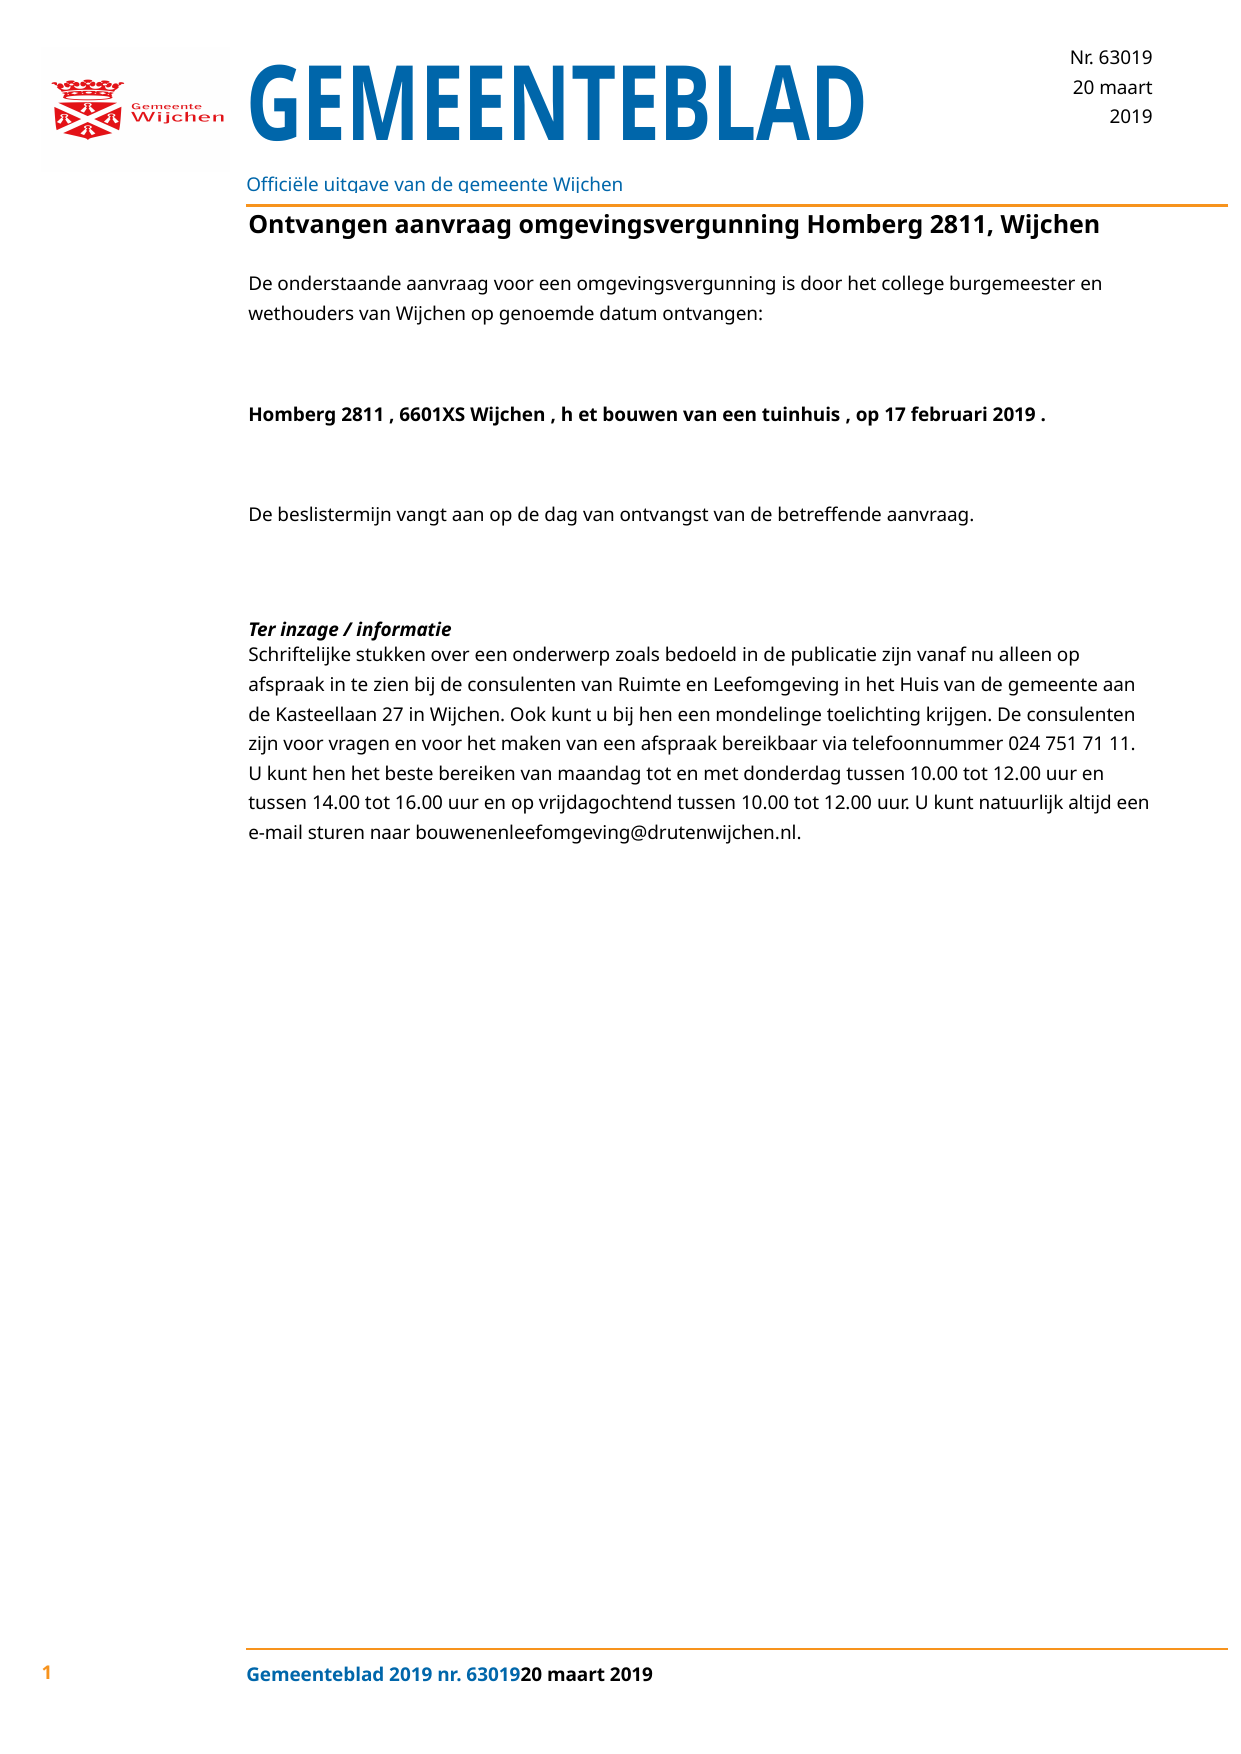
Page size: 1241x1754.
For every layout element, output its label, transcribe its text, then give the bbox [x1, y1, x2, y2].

text De beslistermijn vangt aan op de dag van ontvangst van de betreffende aanvraag. [248, 502, 1152, 527]
text Schriftelijke stukken over een onderwerp zoals bedoeld in de publicatie zijn vanaf nu alleen op afspraak in te zien bij de consulenten van Ruimte en Leefomgeving in het Huis van de gemeente aan de Kasteellaan 27 in Wijchen. Ook kunt u bij hen een mondelinge toelichting krijgen. De consulenten zijn voor vragen en voor het maken van een afspraak bereikbaar via telefoonnummer 024 751 71 11. U kunt hen het beste bereiken van maandag tot en met donderdag tussen 10.00 tot 12.00 uur en tussen 14.00 tot 16.00 uur en op vrijdagochtend tussen 10.00 tot 12.00 uur. U kunt natuurlijk altijd een e-mail sturen naar bouwenenleefomgeving@drutenwijchen.nl. [248, 642, 1152, 845]
text Homberg 2811 , 6601XS Wijchen , h et bouwen van een tuinhuis , op 17 februari 2019 . [248, 401, 1152, 426]
text De onderstaande aanvraag voor een omgevingsvergunning is door het college burgemeester en wethouders van Wijchen op genoemde datum ontvangen: [248, 270, 1152, 326]
text Ter inzage / informatie [248, 616, 1152, 642]
picture [41, 47, 231, 172]
text Ontvangen aanvraag omgevingsvergunning Homberg 2811, Wijchen [248, 207, 1152, 241]
